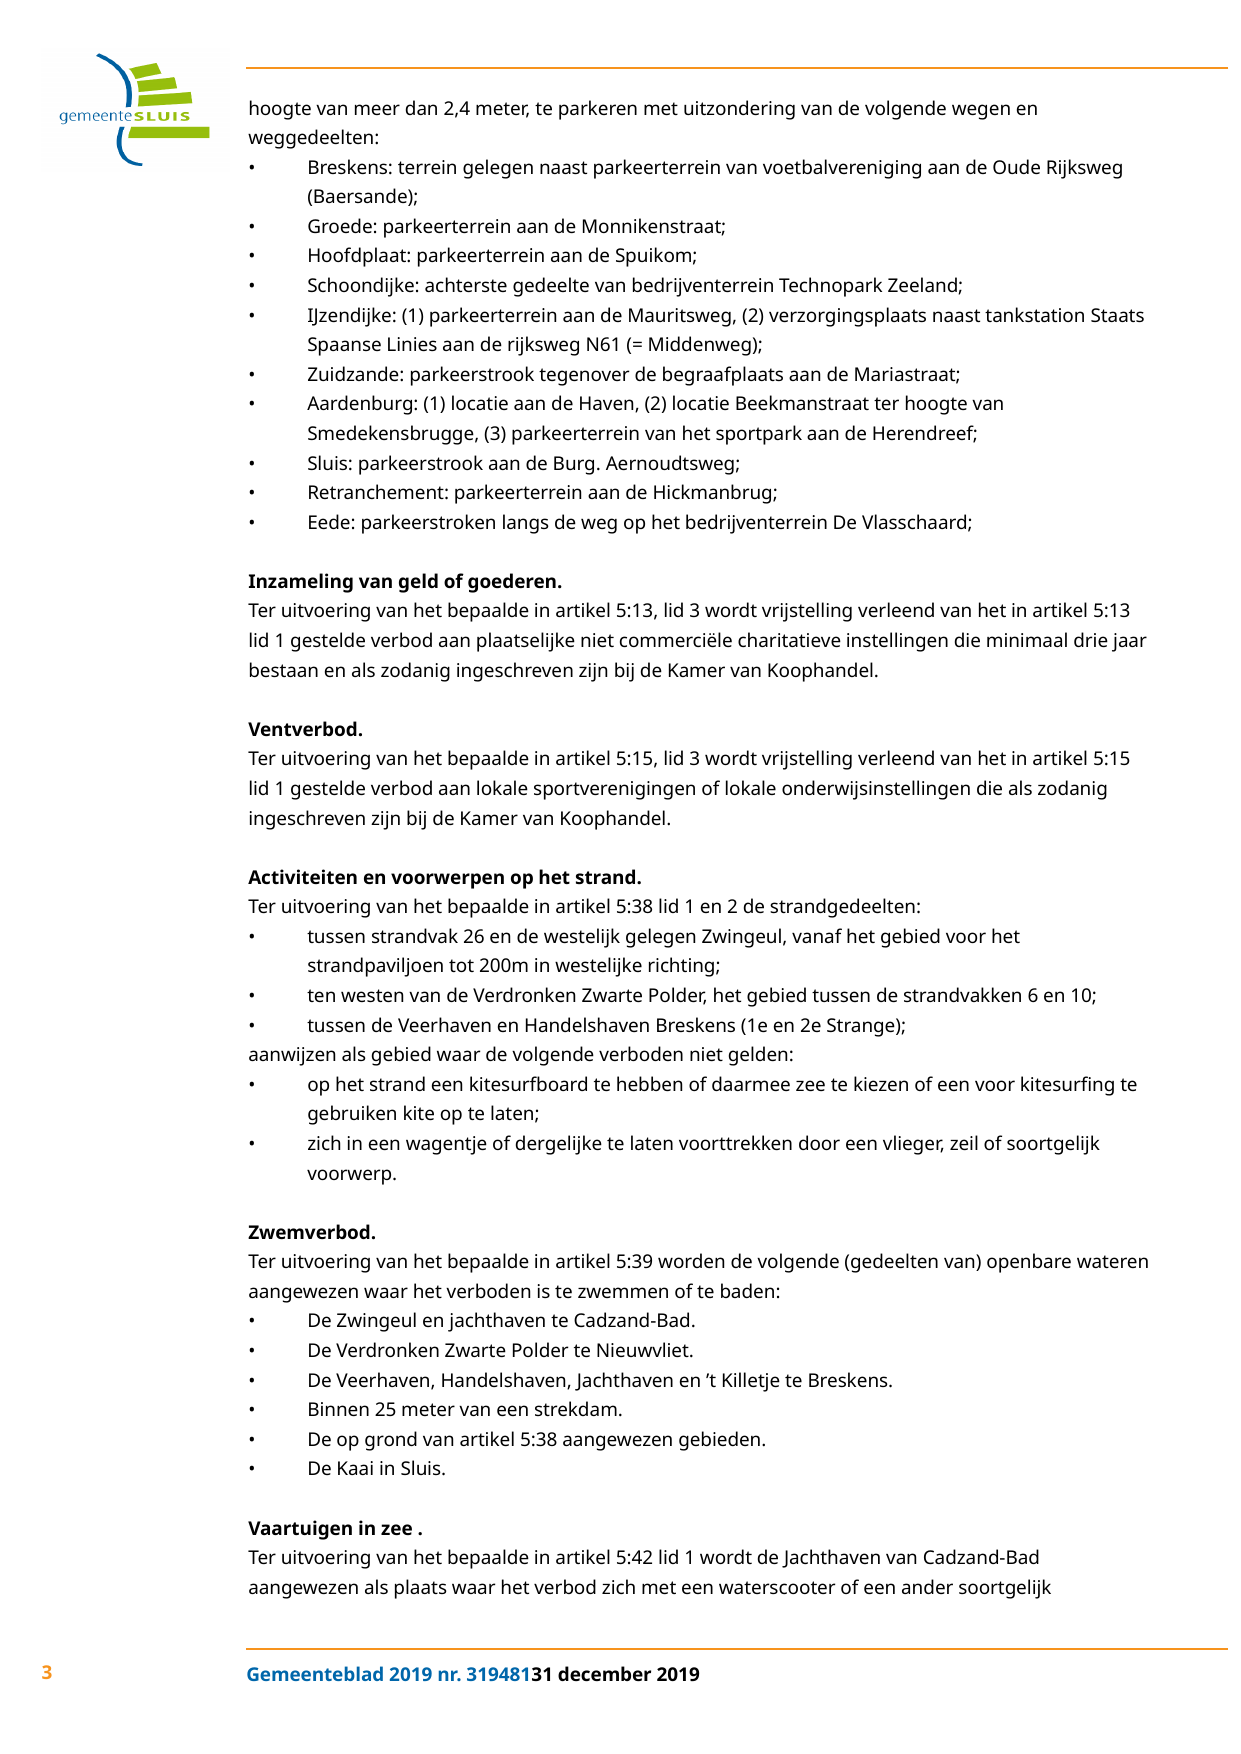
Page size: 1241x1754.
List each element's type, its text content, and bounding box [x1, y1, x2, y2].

text Ter uitvoering van het bepaalde in artikel 5:38 lid 1 en 2 de strandgedeelten: [248, 893, 1152, 919]
list De op grond van artikel 5:38 aangewezen gebieden. [248, 1426, 1152, 1452]
list Breskens: terrein gelegen naast parkeerterrein van voetbalvereniging aan de Oude Rijksweg (Baersande); [248, 154, 1152, 209]
picture [41, 47, 231, 172]
text Ter uitvoering van het bepaalde in artikel 5:13, lid 3 wordt vrijstelling verleend van het in artikel 5:13 lid 1 gestelde verbod aan plaatselijke niet commerciële charitatieve instellingen die minimaal drie jaar bestaan en als zodanig ingeschreven zijn bij de Kamer van Koophandel. [248, 598, 1152, 683]
text Activiteiten en voorwerpen op het strand. [248, 864, 1152, 890]
text Inzameling van geld of goederen. [248, 568, 1152, 594]
list Eede: parkeerstroken langs de weg op het bedrijventerrein De Vlasschaard; [248, 509, 1152, 535]
text Ter uitvoering van het bepaalde in artikel 5:15, lid 3 wordt vrijstelling verleend van het in artikel 5:15 lid 1 gestelde verbod aan lokale sportverenigingen of lokale onderwijsinstellingen die als zodanig ingeschreven zijn bij de Kamer van Koophandel. [248, 746, 1152, 831]
text aanwijzen als gebied waar de volgende verboden niet gelden: [248, 1041, 1152, 1067]
list Retranchement: parkeerterrein aan de Hickmanbrug; [248, 479, 1152, 505]
list De Zwingeul en jachthaven te Cadzand-Bad. [248, 1308, 1152, 1333]
list tussen strandvak 26 en de westelijk gelegen Zwingeul, vanaf het gebied voor het strandpaviljoen tot 200m in westelijke richting; [248, 923, 1152, 978]
list Sluis: parkeerstrook aan de Burg. Aernoudtsweg; [248, 450, 1152, 476]
list IJzendijke: (1) parkeerterrein aan de Mauritsweg, (2) verzorgingsplaats naast tankstation Staats Spaanse Linies aan de rijksweg N61 (= Middenweg); [248, 302, 1152, 357]
list tussen de Veerhaven en Handelshaven Breskens (1e en 2e Strange); [248, 1012, 1152, 1038]
text Ter uitvoering van het bepaalde in artikel 5:39 worden de volgende (gedeelten van) openbare wateren aangewezen waar het verboden is te zwemmen of te baden: [248, 1248, 1152, 1304]
list De Veerhaven, Handelshaven, Jachthaven en ’t Killetje te Breskens. [248, 1367, 1152, 1393]
text Ter uitvoering van het bepaalde in artikel 5:42 lid 1 wordt de Jachthaven van Cadzand-Bad aangewezen als plaats waar het verbod zich met een waterscooter of een ander soortgelijk [248, 1544, 1152, 1600]
text hoogte van meer dan 2,4 meter, te parkeren met uitzondering van de volgende wegen en weggedeelten: [248, 95, 1152, 150]
list De Verdronken Zwarte Polder te Nieuwvliet. [248, 1337, 1152, 1363]
list Hoofdplaat: parkeerterrein aan de Spuikom; [248, 243, 1152, 268]
list Zuidzande: parkeerstrook tegenover de begraafplaats aan de Mariastraat; [248, 361, 1152, 387]
list Groede: parkeerterrein aan de Monnikenstraat; [248, 213, 1152, 239]
list Schoondijke: achterste gedeelte van bedrijventerrein Technopark Zeeland; [248, 272, 1152, 298]
text Ventverbod. [248, 716, 1152, 742]
text Vaartuigen in zee . [248, 1515, 1152, 1541]
text Zwemverbod. [248, 1219, 1152, 1245]
list op het strand een kitesurfboard te hebben of daarmee zee te kiezen of een voor kitesurfing te gebruiken kite op te laten; [248, 1071, 1152, 1126]
list zich in een wagentje of dergelijke te laten voorttrekken door een vlieger, zeil of soortgelijk voorwerp. [248, 1130, 1152, 1186]
list Binnen 25 meter van een strekdam. [248, 1396, 1152, 1422]
list De Kaai in Sluis. [248, 1456, 1152, 1481]
list Aardenburg: (1) locatie aan de Haven, (2) locatie Beekmanstraat ter hoogte van Smedekensbrugge, (3) parkeerterrein van het sportpark aan de Herendreef; [248, 391, 1152, 446]
list ten westen van de Verdronken Zwarte Polder, het gebied tussen de strandvakken 6 en 10; [248, 982, 1152, 1008]
